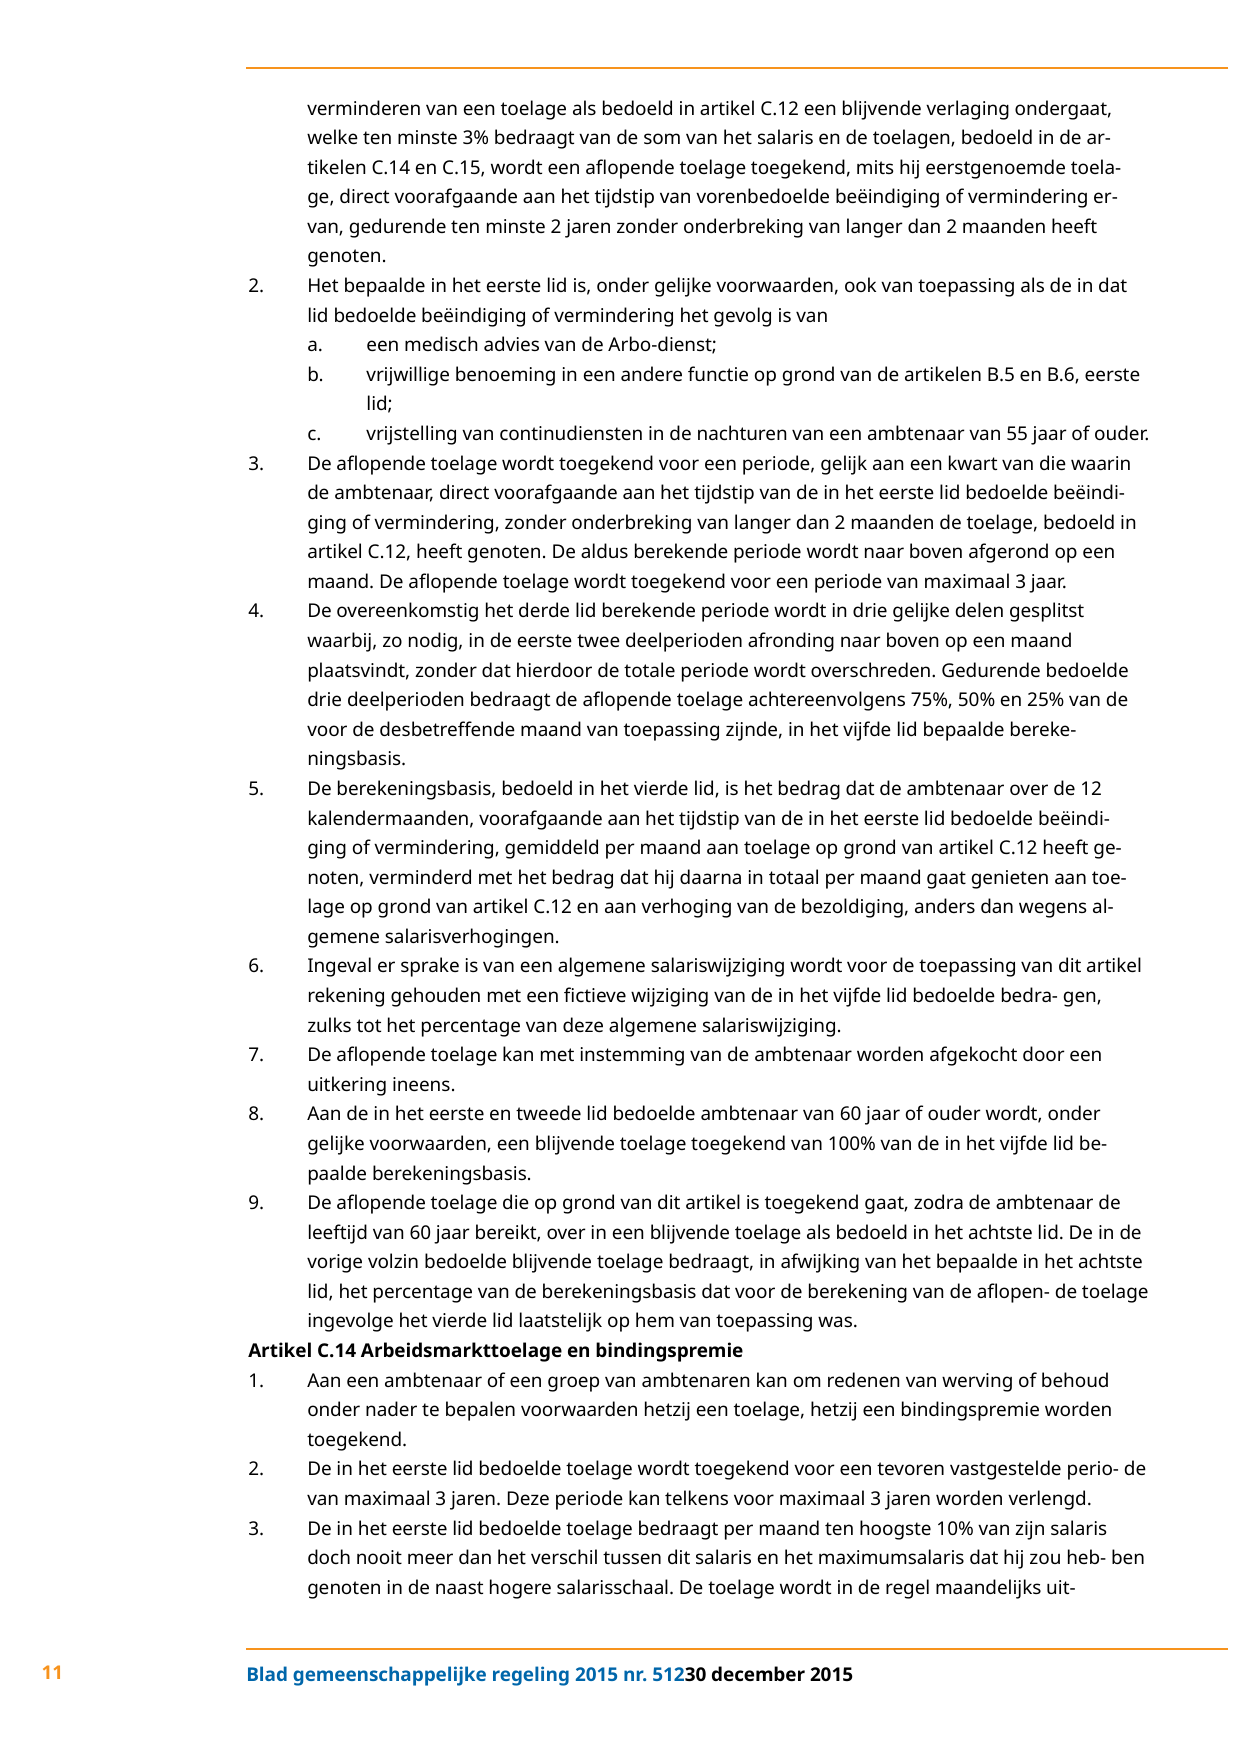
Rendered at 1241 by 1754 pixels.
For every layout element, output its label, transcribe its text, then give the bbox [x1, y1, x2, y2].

list Het bepaalde in het eerste lid is, onder gelijke voorwaarden, ook van toepassing als de in dat lid bedoelde beëindiging of vermindering het gevolg is van [248, 272, 1152, 328]
list De in het eerste lid bedoelde toelage bedraagt per maand ten hoogste 10% van zijn salaris doch nooit meer dan het verschil tussen dit salaris en het maximumsalaris dat hij zou heb- ben genoten in de naast hogere salarisschaal. De toelage wordt in de regel maandelijks uit- [248, 1515, 1152, 1600]
list een medisch advies van de Arbo-dienst; [307, 331, 1152, 357]
list Aan de in het eerste en tweede lid bedoelde ambtenaar van 60 jaar of ouder wordt, onder gelijke voorwaarden, een blijvende toelage toegekend van 100% van de in het vijfde lid be- paalde berekeningsbasis. [248, 1101, 1152, 1186]
list De aflopende toelage kan met instemming van de ambtenaar worden afgekocht door een uitkering ineens. [248, 1041, 1152, 1097]
list vrijstelling van continudiensten in de nachturen van een ambtenaar van 55 jaar of ouder. [307, 420, 1152, 446]
list Aan een ambtenaar of een groep van ambtenaren kan om redenen van werving of behoud onder nader te bepalen voorwaarden hetzij een toelage, hetzij een bindingspremie worden toegekend. [248, 1367, 1152, 1452]
list De in het eerste lid bedoelde toelage wordt toegekend voor een tevoren vastgestelde perio- de van maximaal 3 jaren. Deze periode kan telkens voor maximaal 3 jaren worden verlengd. [248, 1456, 1152, 1511]
list Ingeval er sprake is van een algemene salariswijziging wordt voor de toepassing van dit artikel rekening gehouden met een fictieve wijziging van de in het vijfde lid bedoelde bedra- gen, zulks tot het percentage van deze algemene salariswijziging. [248, 953, 1152, 1038]
list De berekeningsbasis, bedoeld in het vierde lid, is het bedrag dat de ambtenaar over de 12 kalendermaanden, voorafgaande aan het tijdstip van de in het eerste lid bedoelde beëindi- ging of vermindering, gemiddeld per maand aan toelage op grond van artikel C.12 heeft ge- noten, verminderd met het bedrag dat hij daarna in totaal per maand gaat genieten aan toe- lage op grond van artikel C.12 en aan verhoging van de bezoldiging, anders dan wegens al- gemene salarisverhogingen. [248, 775, 1152, 949]
list vrijwillige benoeming in een andere functie op grond van de artikelen B.5 en B.6, eerste lid; [307, 361, 1152, 416]
list De aflopende toelage wordt toegekend voor een periode, gelijk aan een kwart van die waarin de ambtenaar, direct voorafgaande aan het tijdstip van de in het eerste lid bedoelde beëindi- ging of vermindering, zonder onderbreking van langer dan 2 maanden de toelage, bedoeld in artikel C.12, heeft genoten. De aldus berekende periode wordt naar boven afgerond op een maand. De aflopende toelage wordt toegekend voor een periode van maximaal 3 jaar. [248, 450, 1152, 594]
list De aflopende toelage die op grond van dit artikel is toegekend gaat, zodra de ambtenaar de leeftijd van 60 jaar bereikt, over in een blijvende toelage als bedoeld in het achtste lid. De in de vorige volzin bedoelde blijvende toelage bedraagt, in afwijking van het bepaalde in het achtste lid, het percentage van de berekeningsbasis dat voor de berekening van de aflopen- de toelage ingevolge het vierde lid laatstelijk op hem van toepassing was. [248, 1189, 1152, 1333]
picture [41, 47, 231, 172]
list De overeenkomstig het derde lid berekende periode wordt in drie gelijke delen gesplitst waarbij, zo nodig, in de eerste twee deelperioden afronding naar boven op een maand plaatsvindt, zonder dat hierdoor de totale periode wordt overschreden. Gedurende bedoelde drie deelperioden bedraagt de aflopende toelage achtereenvolgens 75%, 50% en 25% van de voor de desbetreffende maand van toepassing zijnde, in het vijfde lid bepaalde bereke- ningsbasis. [248, 598, 1152, 771]
text Artikel C.14 Arbeidsmarkttoelage en bindingspremie [248, 1337, 1152, 1363]
list verminderen van een toelage als bedoeld in artikel C.12 een blijvende verlaging ondergaat, welke ten minste 3% bedraagt van de som van het salaris en de toelagen, bedoeld in de ar- tikelen C.14 en C.15, wordt een aflopende toelage toegekend, mits hij eerstgenoemde toela- ge, direct voorafgaande aan het tijdstip van vorenbedoelde beëindiging of vermindering er- van, gedurende ten minste 2 jaren zonder onderbreking van langer dan 2 maanden heeft genoten. [248, 95, 1152, 268]
